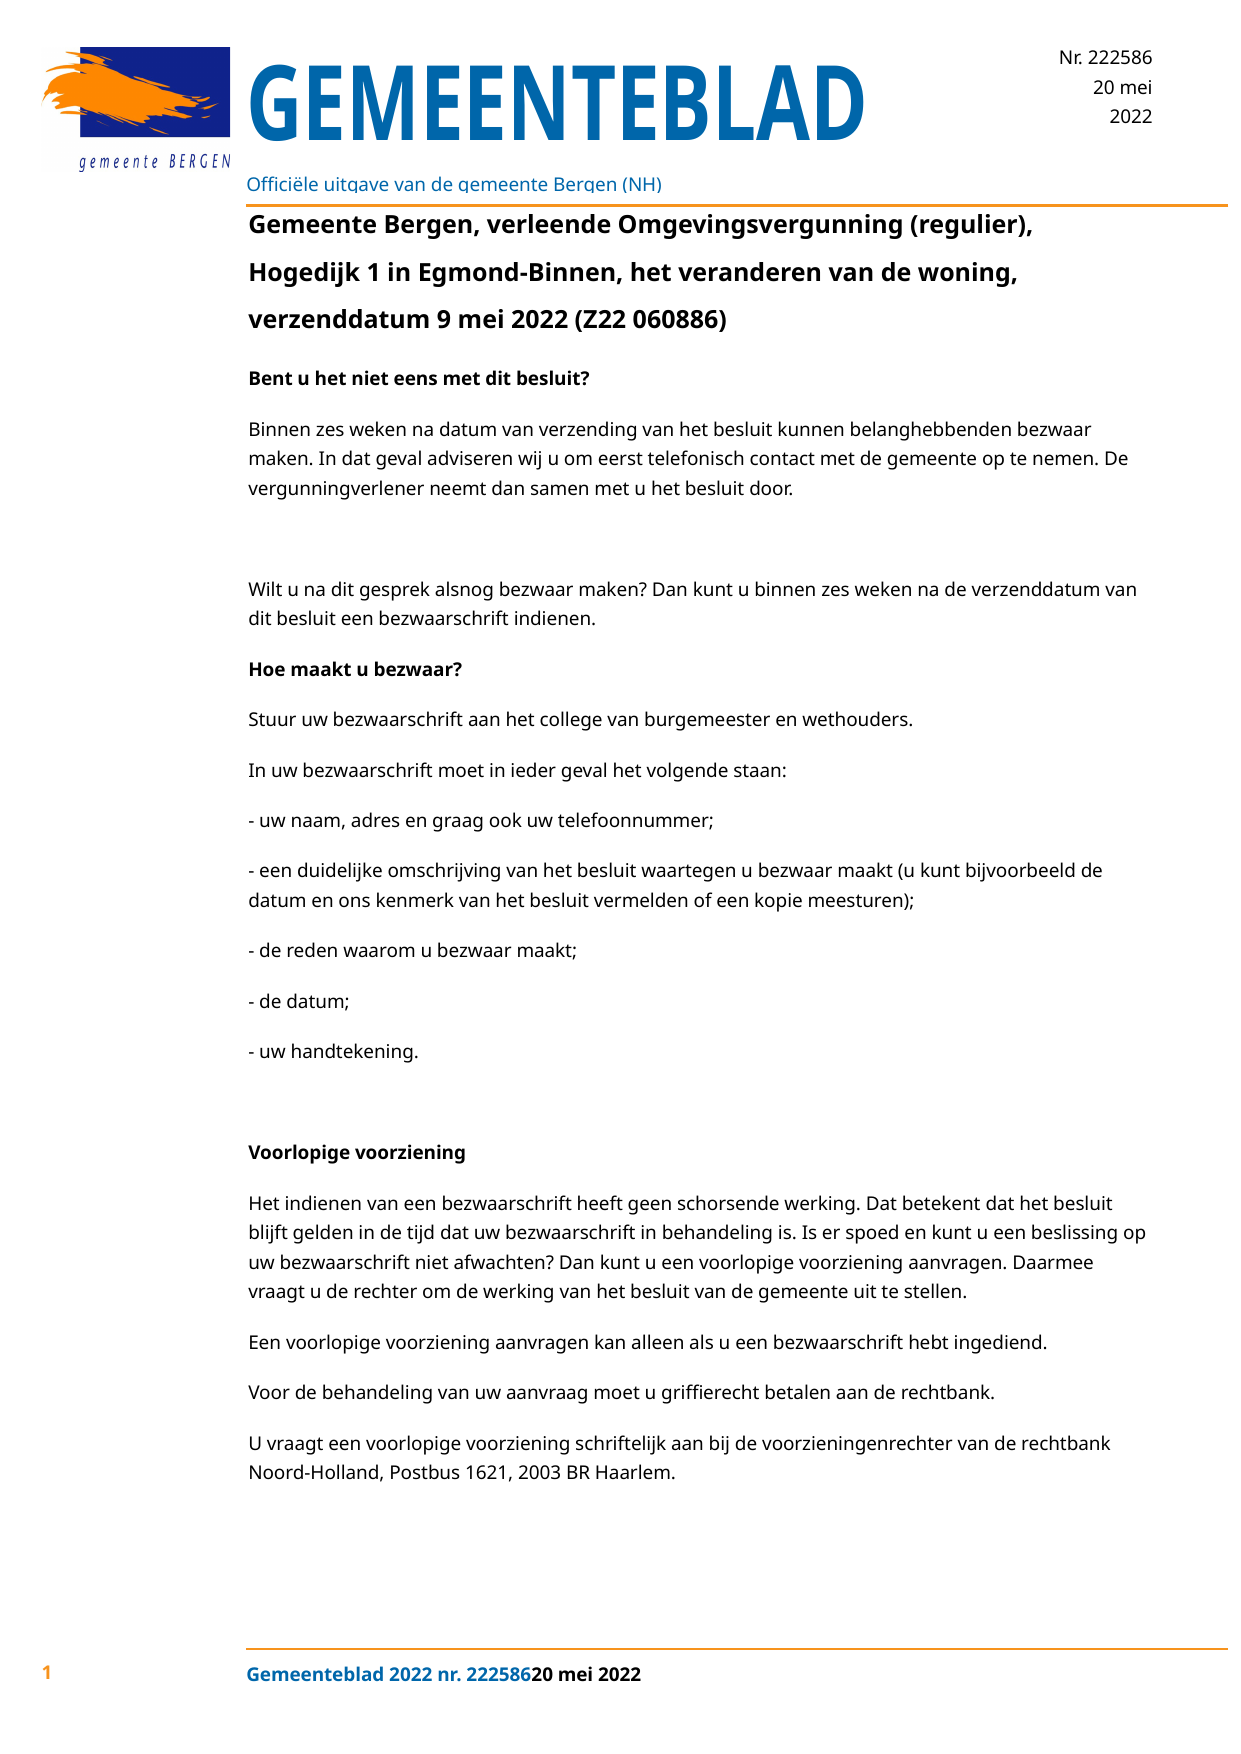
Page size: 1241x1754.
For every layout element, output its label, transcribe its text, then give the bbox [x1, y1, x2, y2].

text Voorlopige voorziening [248, 1139, 1152, 1165]
text Stuur uw bezwaarschrift aan het college van burgemeester en wethouders. [248, 706, 1152, 732]
text Wilt u na dit gesprek alsnog bezwaar maken? Dan kunt u binnen zes weken na de verzenddatum van dit besluit een bezwaarschrift indienen. [248, 576, 1152, 631]
text Binnen zes weken na datum van verzending van het besluit kunnen belanghebbenden bezwaar maken. In dat geval adviseren wij u om eerst telefonisch contact met de gemeente op te nemen. De vergunningverlener neemt dan samen met u het besluit door. [248, 416, 1152, 501]
text Voor de behandeling van uw aanvraag moet u griffierecht betalen aan de rechtbank. [248, 1379, 1152, 1405]
text - een duidelijke omschrijving van het besluit waartegen u bezwaar maakt (u kunt bijvoorbeeld de datum en ons kenmerk van het besluit vermelden of een kopie meesturen); [248, 858, 1152, 913]
text - uw naam, adres en graag ook uw telefoonnummer; [248, 807, 1152, 833]
text U vraagt een voorlopige voorziening schriftelijk aan bij de voorzieningenrechter van de rechtbank Noord-Holland, Postbus 1621, 2003 BR Haarlem. [248, 1430, 1152, 1485]
text - de datum; [248, 988, 1152, 1014]
text Bent u het niet eens met dit besluit? [248, 366, 1152, 391]
text Het indienen van een bezwaarschrift heeft geen schorsende werking. Dat betekent dat het besluit blijft gelden in de tijd dat uw bezwaarschrift in behandeling is. Is er spoed en kunt u een beslissing op uw bezwaarschrift niet afwachten? Dan kunt u een voorlopige voorziening aanvragen. Daarmee vraagt u de rechter om de werking van het besluit van de gemeente uit te stellen. [248, 1190, 1152, 1304]
text In uw bezwaarschrift moet in ieder geval het volgende staan: [248, 757, 1152, 782]
text - uw handtekening. [248, 1038, 1152, 1064]
text Hoe maakt u bezwaar? [248, 656, 1152, 682]
text Gemeente Bergen, verleende Omgevingsvergunning (regulier), Hogedijk 1 in Egmond-Binnen, het veranderen van de woning, verzenddatum 9 mei 2022 (Z22 060886) [248, 207, 1152, 336]
text - de reden waarom u bezwaar maakt; [248, 938, 1152, 963]
picture [41, 47, 231, 172]
text Een voorlopige voorziening aanvragen kan alleen als u een bezwaarschrift hebt ingediend. [248, 1329, 1152, 1354]
